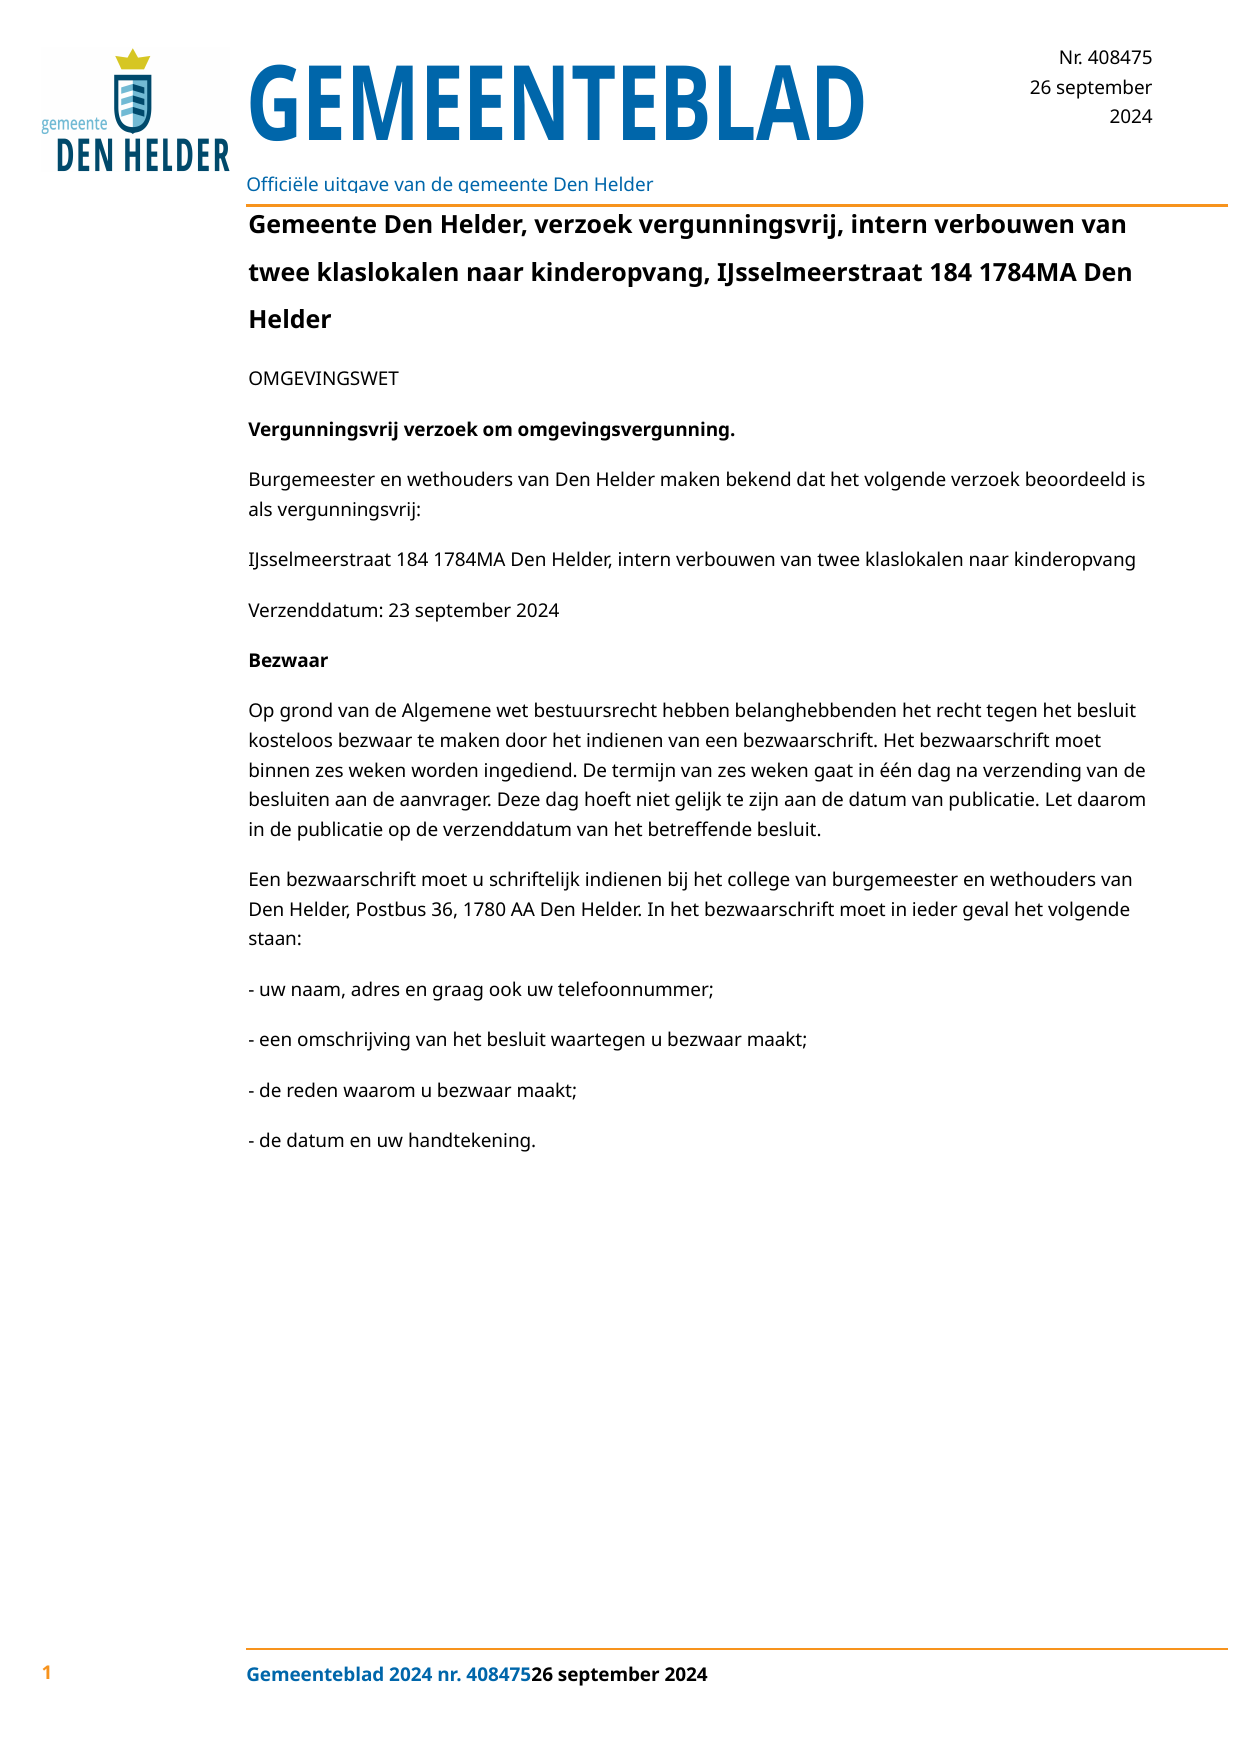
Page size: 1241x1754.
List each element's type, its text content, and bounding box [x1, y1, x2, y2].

text Burgemeester en wethouders van Den Helder maken bekend dat het volgende verzoek beoordeeld is als vergunningsvrij: [248, 466, 1152, 522]
text Bezwaar [248, 647, 1152, 673]
text OMGEVINGSWET [248, 366, 1152, 391]
text IJsselmeerstraat 184 1784MA Den Helder, intern verbouwen van twee klaslokalen naar kinderopvang [248, 546, 1152, 572]
picture [182, 144, 187, 165]
text - uw naam, adres en graag ook uw telefoonnummer; [248, 976, 1152, 1002]
picture [100, 154, 106, 172]
picture [220, 160, 224, 172]
text Gemeente Den Helder, verzoek vergunningsvrij, intern verbouwen van twee klaslokalen naar kinderopvang, IJsselmeerstraat 184 1784MA Den Helder [248, 207, 1152, 336]
picture [41, 47, 231, 172]
text - de datum en uw handtekening. [248, 1127, 1152, 1153]
text Een bezwaarschrift moet u schriftelijk indienen bij het college van burgemeester en wethouders van Den Helder, Postbus 36, 1780 AA Den Helder. In het bezwaarschrift moet in ieder geval het volgende staan: [248, 866, 1152, 951]
text Op grond van de Algemene wet bestuursrecht hebben belanghebbenden het recht tegen het besluit kosteloos bezwaar te maken door het indienen van een bezwaarschrift. Het bezwaarschrift moet binnen zes weken worden ingediend. De termijn van zes weken gaat in één dag na verzending van de besluiten aan de aanvrager. Deze dag hoeft niet gelijk te zijn aan de datum van publicatie. Let daarom in de publicatie op de verzenddatum van het betreffende besluit. [248, 698, 1152, 842]
picture [130, 157, 135, 172]
text - de reden waarom u bezwaar maakt; [248, 1077, 1152, 1102]
text Vergunningsvrij verzoek om omgevingsvergunning. [248, 416, 1152, 442]
text Verzenddatum: 23 september 2024 [248, 597, 1152, 622]
text - een omschrijving van het besluit waartegen u bezwaar maakt; [248, 1026, 1152, 1052]
picture [63, 144, 68, 165]
